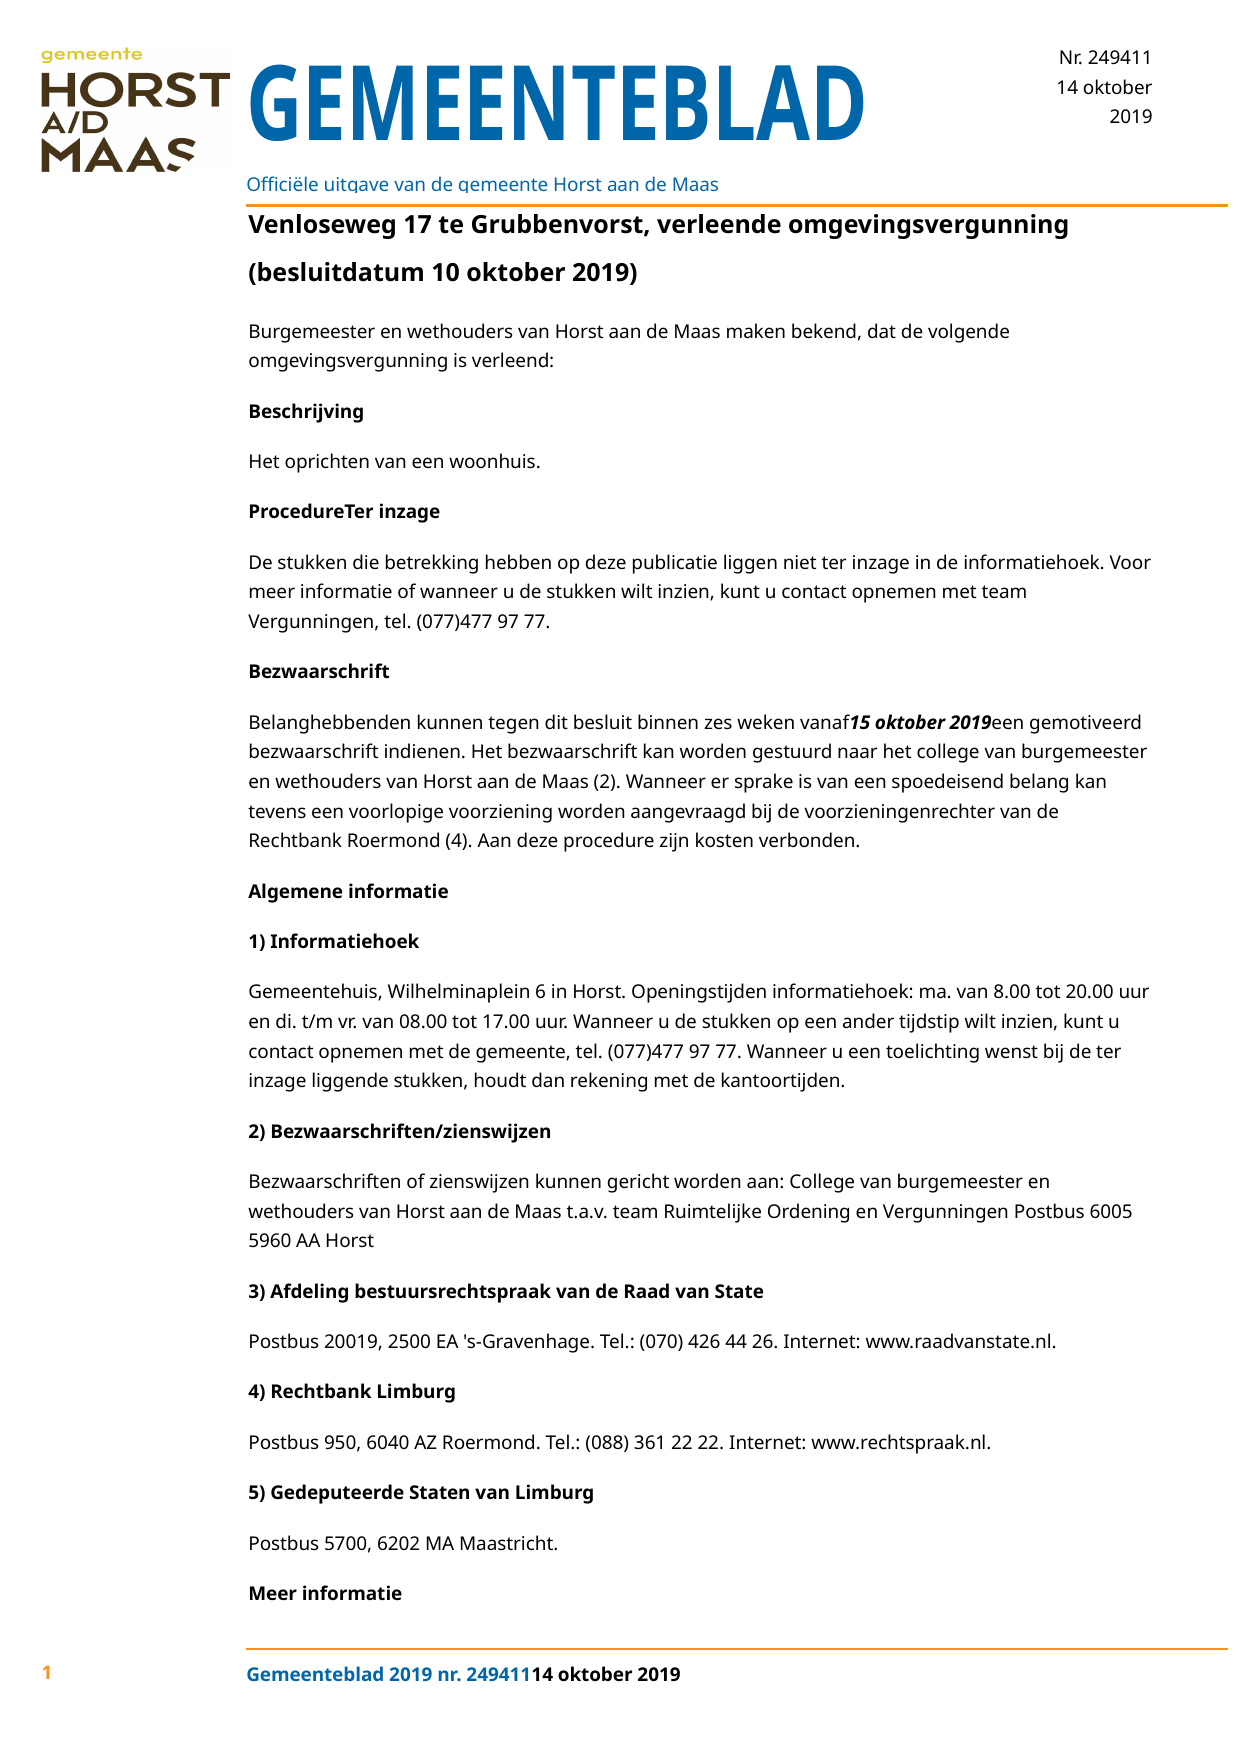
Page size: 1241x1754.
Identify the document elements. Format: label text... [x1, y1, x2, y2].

text Belanghebbenden kunnen tegen dit besluit binnen zes weken vanaf15 oktober 2019een gemotiveerd bezwaarschrift indienen. Het bezwaarschrift kan worden gestuurd naar het college van burgemeester en wethouders van Horst aan de Maas (2). Wanneer er sprake is van een spoedeisend belang kan tevens een voorlopige voorziening worden aangevraagd bij de voorzieningenrechter van de Rechtbank Roermond (4). Aan deze procedure zijn kosten verbonden. [248, 709, 1152, 853]
text 5) Gedeputeerde Staten van Limburg [248, 1479, 1152, 1505]
text 1) Informatiehoek [248, 928, 1152, 954]
text Venloseweg 17 te Grubbenvorst, verleende omgevingsvergunning (besluitdatum 10 oktober 2019) [248, 207, 1152, 288]
text Algemene informatie [248, 878, 1152, 904]
text Burgemeester en wethouders van Horst aan de Maas maken bekend, dat de volgende omgevingsvergunning is verleend: [248, 318, 1152, 373]
text De stukken die betrekking hebben op deze publicatie liggen niet ter inzage in de informatiehoek. Voor meer informatie of wanneer u de stukken wilt inzien, kunt u contact opnemen met team Vergunningen, tel. (077)477 97 77. [248, 549, 1152, 634]
text 4) Rechtbank Limburg [248, 1379, 1152, 1404]
text Postbus 950, 6040 AZ Roermond. Tel.: (088) 361 22 22. Internet: www.rechtspraak.nl. [248, 1429, 1152, 1455]
text Meer informatie [248, 1580, 1152, 1606]
text Bezwaarschriften of zienswijzen kunnen gericht worden aan: College van burgemeester en wethouders van Horst aan de Maas t.a.v. team Ruimtelijke Ordening en Vergunningen Postbus 6005 5960 AA Horst [248, 1168, 1152, 1253]
text Gemeentehuis, Wilhelminaplein 6 in Horst. Openingstijden informatiehoek: ma. van 8.00 tot 20.00 uur en di. t/m vr. van 08.00 tot 17.00 uur. Wanneer u de stukken op een ander tijdstip wilt inzien, kunt u contact opnemen met de gemeente, tel. (077)477 97 77. Wanneer u een toelichting wenst bij de ter inzage liggende stukken, houdt dan rekening met de kantoortijden. [248, 979, 1152, 1093]
text Beschrijving [248, 398, 1152, 424]
text Postbus 20019, 2500 EA 's-Gravenhage. Tel.: (070) 426 44 26. Internet: www.raadvanstate.nl. [248, 1328, 1152, 1354]
text 3) Afdeling bestuursrechtspraak van de Raad van State [248, 1278, 1152, 1304]
picture [41, 47, 231, 172]
text Bezwaarschrift [248, 659, 1152, 684]
text 2) Bezwaarschriften/zienswijzen [248, 1118, 1152, 1144]
text ProcedureTer inzage [248, 499, 1152, 524]
text Het oprichten van een woonhuis. [248, 448, 1152, 474]
text Postbus 5700, 6202 MA Maastricht. [248, 1530, 1152, 1556]
